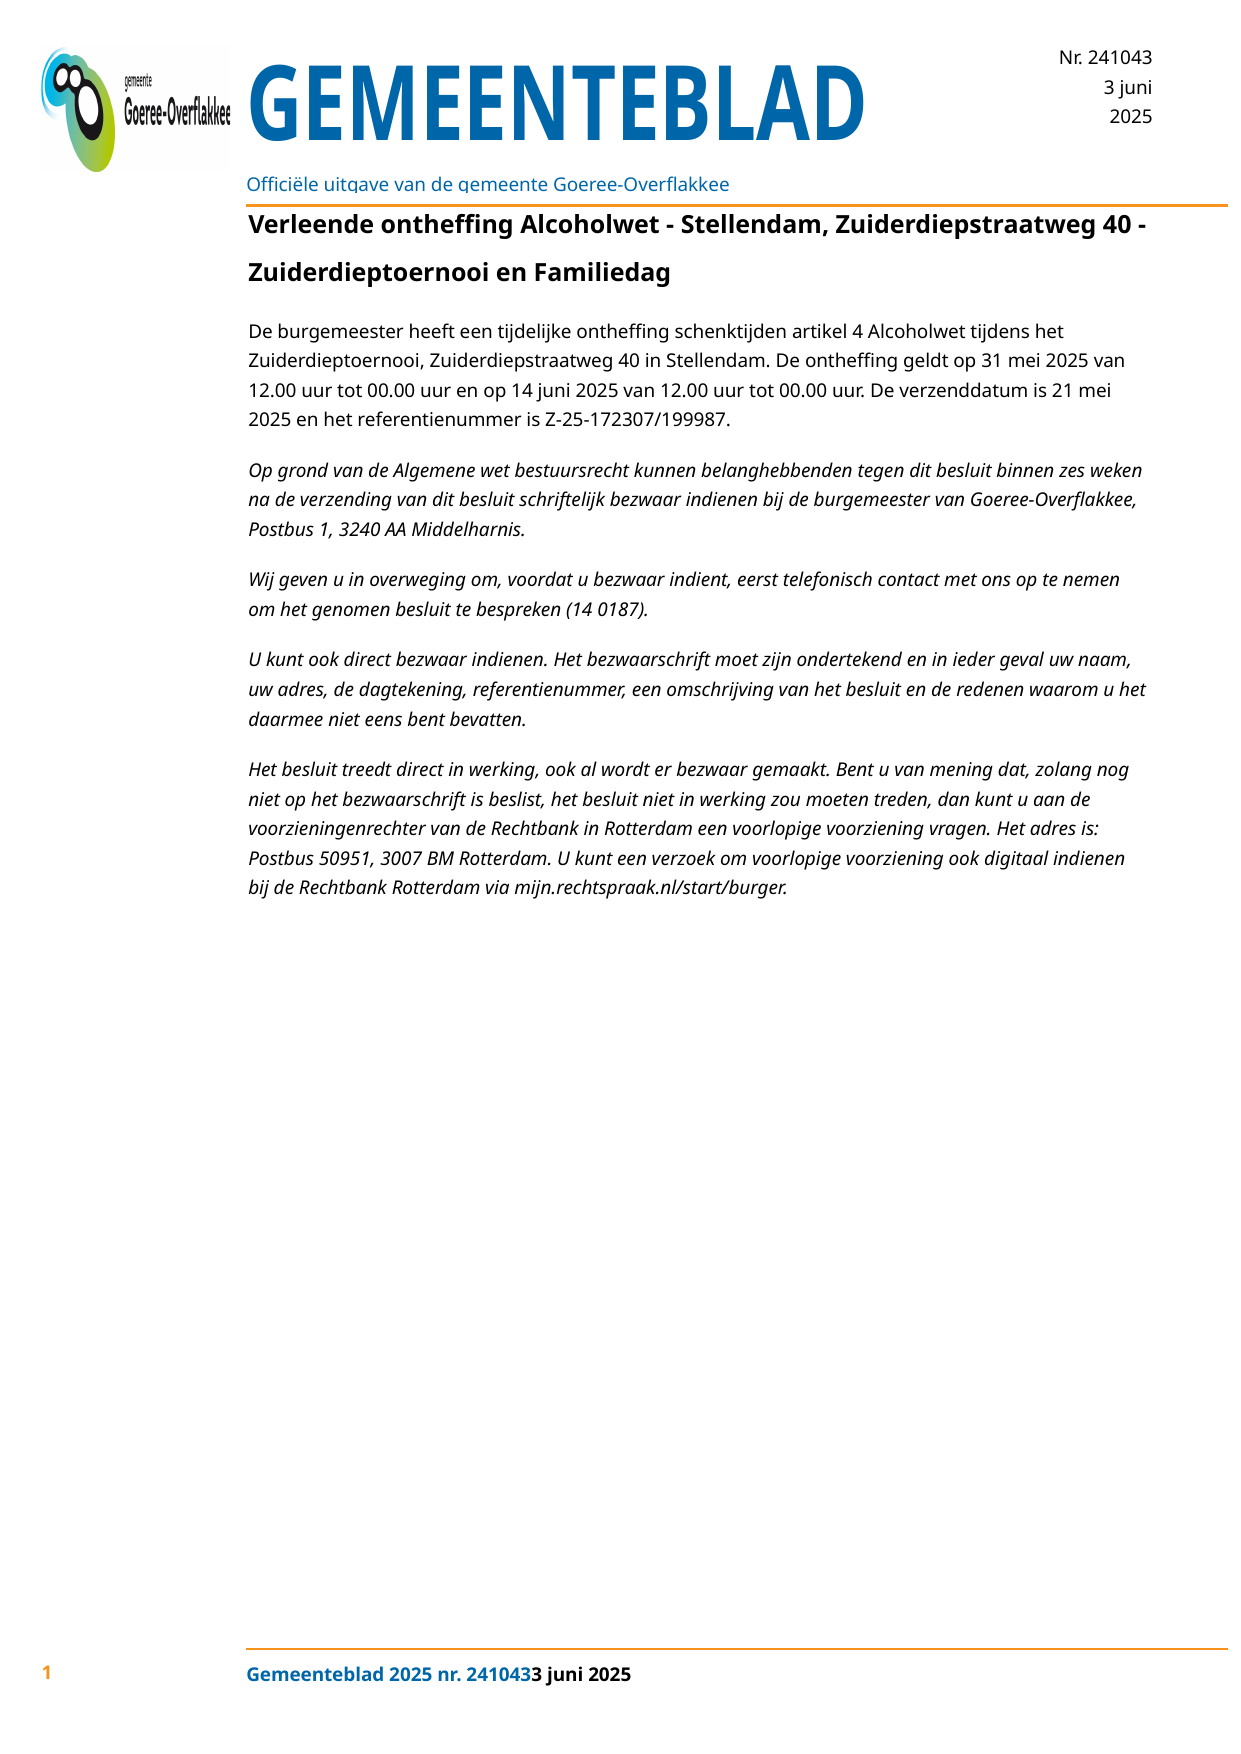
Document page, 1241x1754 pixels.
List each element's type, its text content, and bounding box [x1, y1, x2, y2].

picture [41, 47, 231, 172]
text De burgemeester heeft een tijdelijke ontheffing schenktijden artikel 4 Alcoholwet tijdens het Zuiderdieptoernooi, Zuiderdiepstraatweg 40 in Stellendam. De ontheffing geldt op 31 mei 2025 van 12.00 uur tot 00.00 uur en op 14 juni 2025 van 12.00 uur tot 00.00 uur. De verzenddatum is 21 mei 2025 en het referentienummer is Z-25-172307/199987. [248, 318, 1152, 432]
text U kunt ook direct bezwaar indienen. Het bezwaarschrift moet zijn ondertekend en in ieder geval uw naam, uw adres, de dagtekening, referentienummer, een omschrijving van het besluit en de redenen waarom u het daarmee niet eens bent bevatten. [248, 647, 1152, 732]
text Verleende ontheffing Alcoholwet - Stellendam, Zuiderdiepstraatweg 40 - Zuiderdieptoernooi en Familiedag [248, 207, 1152, 288]
text Wij geven u in overweging om, voordat u bezwaar indient, eerst telefonisch contact met ons op te nemen om het genomen besluit te bespreken (14 0187). [248, 567, 1152, 622]
text Op grond van de Algemene wet bestuursrecht kunnen belanghebbenden tegen dit besluit binnen zes weken na de verzending van dit besluit schriftelijk bezwaar indienen bij de burgemeester van Goeree-Overflakkee, Postbus 1, 3240 AA Middelharnis. [248, 457, 1152, 542]
text Het besluit treedt direct in werking, ook al wordt er bezwaar gemaakt. Bent u van mening dat, zolang nog niet op het bezwaarschrift is beslist, het besluit niet in werking zou moeten treden, dan kunt u aan de voorzieningenrechter van de Rechtbank in Rotterdam een voorlopige voorziening vragen. Het adres is: Postbus 50951, 3007 BM Rotterdam. U kunt een verzoek om voorlopige voorziening ook digitaal indienen bij de Rechtbank Rotterdam via mijn.rechtspraak.nl/start/burger. [248, 756, 1152, 900]
